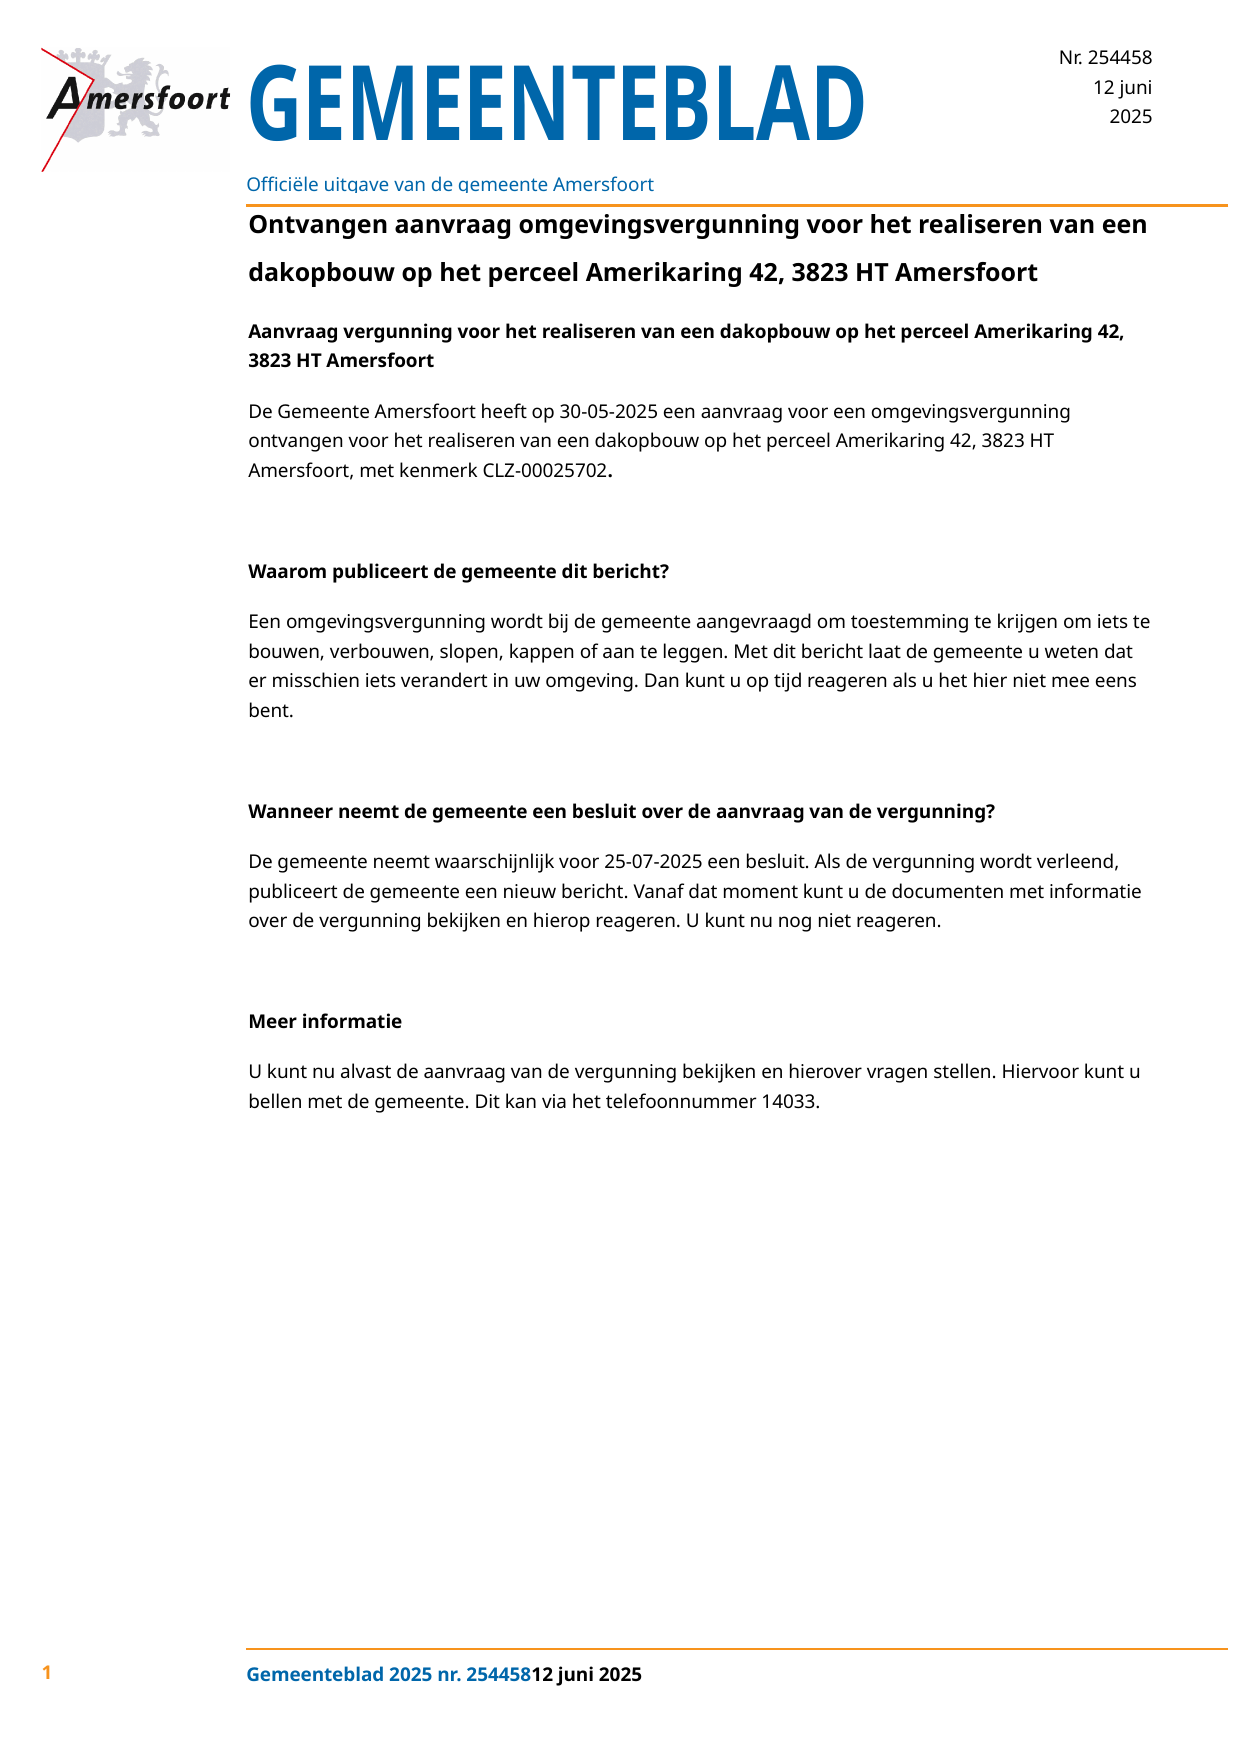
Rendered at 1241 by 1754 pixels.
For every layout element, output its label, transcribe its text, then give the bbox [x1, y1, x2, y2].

text Waarom publiceert de gemeente dit bericht? [248, 558, 1152, 584]
text De gemeente neemt waarschijnlijk voor 25-07-2025 een besluit. Als de vergunning wordt verleend, publiceert de gemeente een nieuw bericht. Vanaf dat moment kunt u de documenten met informatie over de vergunning bekijken en hierop reageren. U kunt nu nog niet reageren. [248, 848, 1152, 933]
text Wanneer neemt de gemeente een besluit over de aanvraag van de vergunning? [248, 798, 1152, 824]
text De Gemeente Amersfoort heeft op 30-05-2025 een aanvraag voor een omgevingsvergunning ontvangen voor het realiseren van een dakopbouw op het perceel Amerikaring 42, 3823 HT Amersfoort, met kenmerk CLZ-00025702. [248, 398, 1152, 483]
text Ontvangen aanvraag omgevingsvergunning voor het realiseren van een dakopbouw op het perceel Amerikaring 42, 3823 HT Amersfoort [248, 207, 1152, 288]
text Een omgevingsvergunning wordt bij de gemeente aangevraagd om toestemming te krijgen om iets te bouwen, verbouwen, slopen, kappen of aan te leggen. Met dit bericht laat de gemeente u weten dat er misschien iets verandert in uw omgeving. Dan kunt u op tijd reageren als u het hier niet mee eens bent. [248, 608, 1152, 723]
text Meer informatie [248, 1008, 1152, 1034]
text Aanvraag vergunning voor het realiseren van een dakopbouw op het perceel Amerikaring 42, 3823 HT Amersfoort [248, 318, 1152, 373]
picture [41, 47, 231, 172]
text U kunt nu alvast de aanvraag van de vergunning bekijken en hierover vragen stellen. Hiervoor kunt u bellen met de gemeente. Dit kan via het telefoonnummer 14033. [248, 1059, 1152, 1114]
